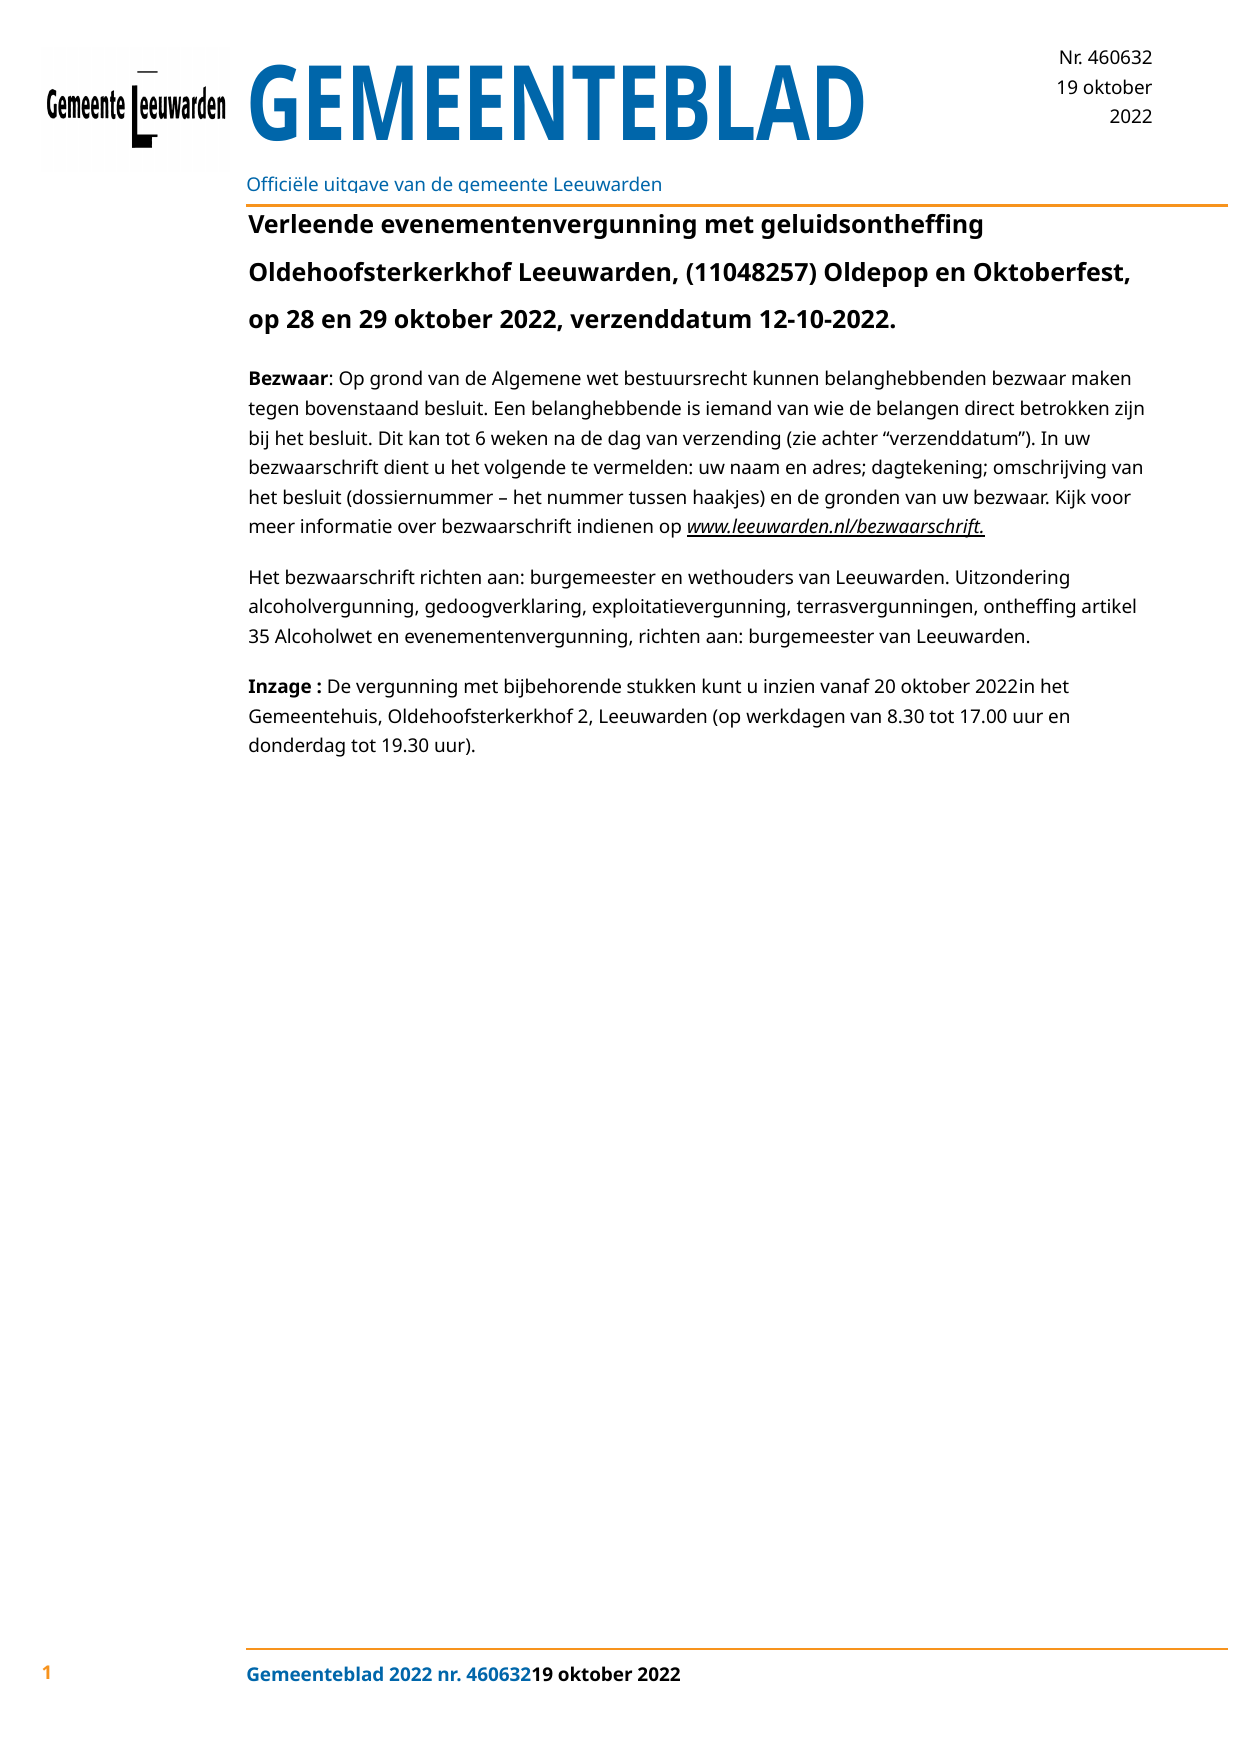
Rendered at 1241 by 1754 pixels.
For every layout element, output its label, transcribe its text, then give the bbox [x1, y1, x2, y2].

picture [41, 47, 231, 172]
text Het bezwaarschrift richten aan: burgemeester en wethouders van Leeuwarden. Uitzondering alcoholvergunning, gedoogverklaring, exploitatievergunning, terrasvergunningen, ontheffing artikel 35 Alcoholwet en evenementenvergunning, richten aan: burgemeester van Leeuwarden. [248, 564, 1152, 649]
text Inzage : De vergunning met bijbehorende stukken kunt u inzien vanaf 20 oktober 2022in het Gemeentehuis, Oldehoofsterkerkhof 2, Leeuwarden (op werkdagen van 8.30 tot 17.00 uur en donderdag tot 19.30 uur). [248, 673, 1152, 758]
text Verleende evenementenvergunning met geluidsontheffing Oldehoofsterkerkhof Leeuwarden, (11048257) Oldepop en Oktoberfest, op 28 en 29 oktober 2022, verzenddatum 12-10-2022. [248, 207, 1152, 336]
text Bezwaar: Op grond van de Algemene wet bestuursrecht kunnen belanghebbenden bezwaar maken tegen bovenstaand besluit. Een belanghebbende is iemand van wie de belangen direct betrokken zijn bij het besluit. Dit kan tot 6 weken na de dag van verzending (zie achter “verzenddatum”). In uw bezwaarschrift dient u het volgende te vermelden: uw naam en adres; dagtekening; omschrijving van het besluit (dossiernummer – het nummer tussen haakjes) en de gronden van uw bezwaar. Kijk voor meer informatie over bezwaarschrift indienen op www.leeuwarden.nl/bezwaarschrift. [248, 366, 1152, 539]
